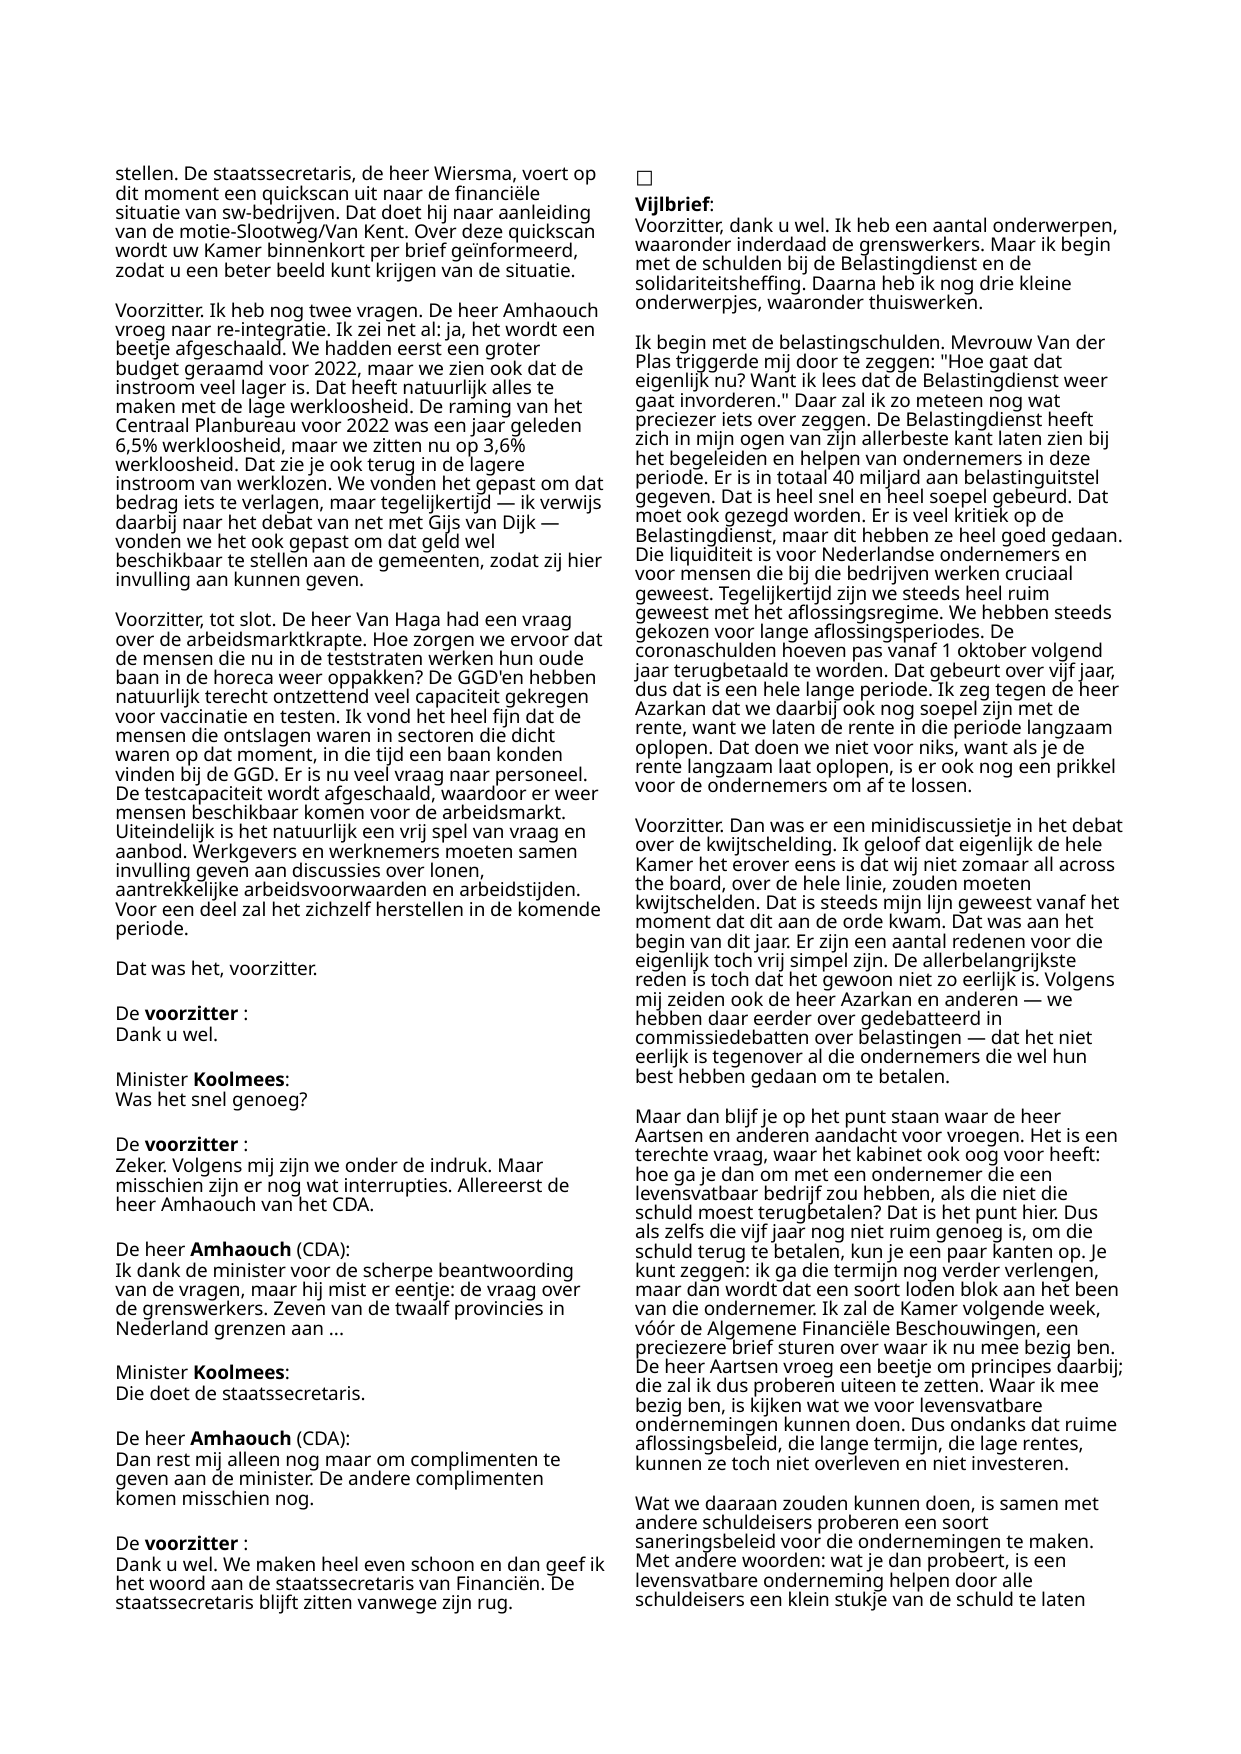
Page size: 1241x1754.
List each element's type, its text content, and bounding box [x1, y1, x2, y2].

text Zeker. Volgens mij zijn we onder de indruk. Maar misschien zijn er nog wat interrupties. Allereerst de heer Amhaouch van het CDA. [115, 1157, 605, 1215]
text ⬜ [635, 165, 1125, 191]
text Minister Koolmees: [115, 1359, 605, 1385]
text Wat we daaraan zouden kunnen doen, is samen met andere schuldeisers proberen een soort saneringsbeleid voor die ondernemingen te maken. Met andere woorden: wat je dan probeert, is een levensvatbare onderneming helpen door alle schuldeisers een klein stukje van de schuld te laten [635, 1494, 1125, 1610]
text Dat was het, voorzitter. [115, 960, 605, 979]
text Was het snel genoeg? [115, 1091, 605, 1111]
text De heer Amhaouch (CDA): [115, 1425, 605, 1451]
text De heer Amhaouch (CDA): [115, 1236, 605, 1262]
text Dank u wel. We maken heel even schoon en dan geef ik het woord aan de staatssecretaris van Financiën. De staatssecretaris blijft zitten vanwege zijn rug. [115, 1556, 605, 1613]
text Ik dank de minister voor de scherpe beantwoording van de vragen, maar hij mist er eentje: de vraag over de grenswerkers. Zeven van de twaalf provincies in Nederland grenzen aan ... [115, 1262, 605, 1339]
text De voorzitter : [115, 1132, 605, 1157]
text stellen. De staatssecretaris, de heer Wiersma, voert op dit moment een quickscan uit naar de financiële situatie van sw-bedrijven. Dat doet hij naar aanleiding van de motie-Slootweg/Van Kent. Over deze quickscan wordt uw Kamer binnenkort per brief geïnformeerd, zodat u een beter beeld kunt krijgen van de situatie. [115, 165, 605, 281]
text Maar dan blijf je op het punt staan waar de heer Aartsen en anderen aandacht voor vroegen. Het is een terechte vraag, waar het kabinet ook oog voor heeft: hoe ga je dan om met een ondernemer die een levensvatbaar bedrijf zou hebben, als die niet die schuld moest terugbetalen? Dat is het punt hier. Dus als zelfs die vijf jaar nog niet ruim genoeg is, om die schuld terug te betalen, kun je een paar kanten op. Je kunt zeggen: ik ga die termijn nog verder verlengen, maar dan wordt dat een soort loden blok aan het been van die ondernemer. Ik zal de Kamer volgende week, vóór de Algemene Financiële Beschouwingen, een preciezere brief sturen over waar ik nu mee bezig ben. De heer Aartsen vroeg een beetje om principes daarbij; die zal ik dus proberen uiteen te zetten. Waar ik mee bezig ben, is kijken wat we voor levensvatbare ondernemingen kunnen doen. Dus ondanks dat ruime aflossingsbeleid, die lange termijn, die lage rentes, kunnen ze toch niet overleven en niet investeren. [635, 1108, 1125, 1474]
text Voorzitter. Ik heb nog twee vragen. De heer Amhaouch vroeg naar re-integratie. Ik zei net al: ja, het wordt een beetje afgeschaald. We hadden eerst een groter budget geraamd voor 2022, maar we zien ook dat de instroom veel lager is. Dat heeft natuurlijk alles te maken met de lage werkloosheid. De raming van het Centraal Planbureau voor 2022 was een jaar geleden 6,5% werkloosheid, maar we zitten nu op 3,6% werkloosheid. Dat zie je ook terug in de lagere instroom van werklozen. We vonden het gepast om dat bedrag iets te verlagen, maar tegelijkertijd — ik verwijs daarbij naar het debat van net met Gijs van Dijk — vonden we het ook gepast om dat geld wel beschikbaar te stellen aan de gemeenten, zodat zij hier invulling aan kunnen geven. [115, 302, 605, 591]
text Minister Koolmees: [115, 1066, 605, 1091]
text Voorzitter, tot slot. De heer Van Haga had een vraag over de arbeidsmarktkrapte. Hoe zorgen we ervoor dat de mensen die nu in de teststraten werken hun oude baan in de horeca weer oppakken? De GGD'en hebben natuurlijk terecht ontzettend veel capaciteit gekregen voor vaccinatie en testen. Ik vond het heel fijn dat de mensen die ontslagen waren in sectoren die dicht waren op dat moment, in die tijd een baan konden vinden bij de GGD. Er is nu veel vraag naar personeel. De testcapaciteit wordt afgeschaald, waardoor er weer mensen beschikbaar komen voor de arbeidsmarkt. Uiteindelijk is het natuurlijk een vrij spel van vraag en aanbod. Werkgevers en werknemers moeten samen invulling geven aan discussies over lonen, aantrekkelijke arbeidsvoorwaarden en arbeidstijden. Voor een deel zal het zichzelf herstellen in de komende periode. [115, 611, 605, 939]
text Vijlbrief: [635, 191, 1125, 217]
text Dan rest mij alleen nog maar om complimenten te geven aan de minister. De andere complimenten komen misschien nog. [115, 1451, 605, 1509]
text Voorzitter, dank u wel. Ik heb een aantal onderwerpen, waaronder inderdaad de grenswerkers. Maar ik begin met de schulden bij de Belastingdienst en de solidariteitsheffing. Daarna heb ik nog drie kleine onderwerpjes, waaronder thuiswerken. [635, 217, 1125, 313]
text De voorzitter : [115, 1530, 605, 1556]
text De voorzitter : [115, 1000, 605, 1026]
text Voorzitter. Dan was er een minidiscussietje in het debat over de kwijtschelding. Ik geloof dat eigenlijk de hele Kamer het erover eens is dat wij niet zomaar all across the board, over de hele linie, zouden moeten kwijtschelden. Dat is steeds mijn lijn geweest vanaf het moment dat dit aan de orde kwam. Dat was aan het begin van dit jaar. Er zijn een aantal redenen voor die eigenlijk toch vrij simpel zijn. De allerbelangrijkste reden is toch dat het gewoon niet zo eerlijk is. Volgens mij zeiden ook de heer Azarkan en anderen — we hebben daar eerder over gedebatteerd in commissiedebatten over belastingen — dat het niet eerlijk is tegenover al die ondernemers die wel hun best hebben gedaan om te betalen. [635, 817, 1125, 1087]
text Die doet de staatssecretaris. [115, 1385, 605, 1404]
text Dank u wel. [115, 1026, 605, 1045]
text Ik begin met de belastingschulden. Mevrouw Van der Plas triggerde mij door te zeggen: "Hoe gaat dat eigenlijk nu? Want ik lees dat de Belastingdienst weer gaat invorderen." Daar zal ik zo meteen nog wat preciezer iets over zeggen. De Belastingdienst heeft zich in mijn ogen van zijn allerbeste kant laten zien bij het begeleiden en helpen van ondernemers in deze periode. Er is in totaal 40 miljard aan belastinguitstel gegeven. Dat is heel snel en heel soepel gebeurd. Dat moet ook gezegd worden. Er is veel kritiek op de Belastingdienst, maar dit hebben ze heel goed gedaan. Die liquiditeit is voor Nederlandse ondernemers en voor mensen die bij die bedrijven werken cruciaal geweest. Tegelijkertijd zijn we steeds heel ruim geweest met het aflossingsregime. We hebben steeds gekozen voor lange aflossingsperiodes. De coronaschulden hoeven pas vanaf 1 oktober volgend jaar terugbetaald te worden. Dat gebeurt over vijf jaar, dus dat is een hele lange periode. Ik zeg tegen de heer Azarkan dat we daarbij ook nog soepel zijn met de rente, want we laten de rente in die periode langzaam oplopen. Dat doen we niet voor niks, want als je de rente langzaam laat oplopen, is er ook nog een prikkel voor de ondernemers om af te lossen. [635, 334, 1125, 796]
